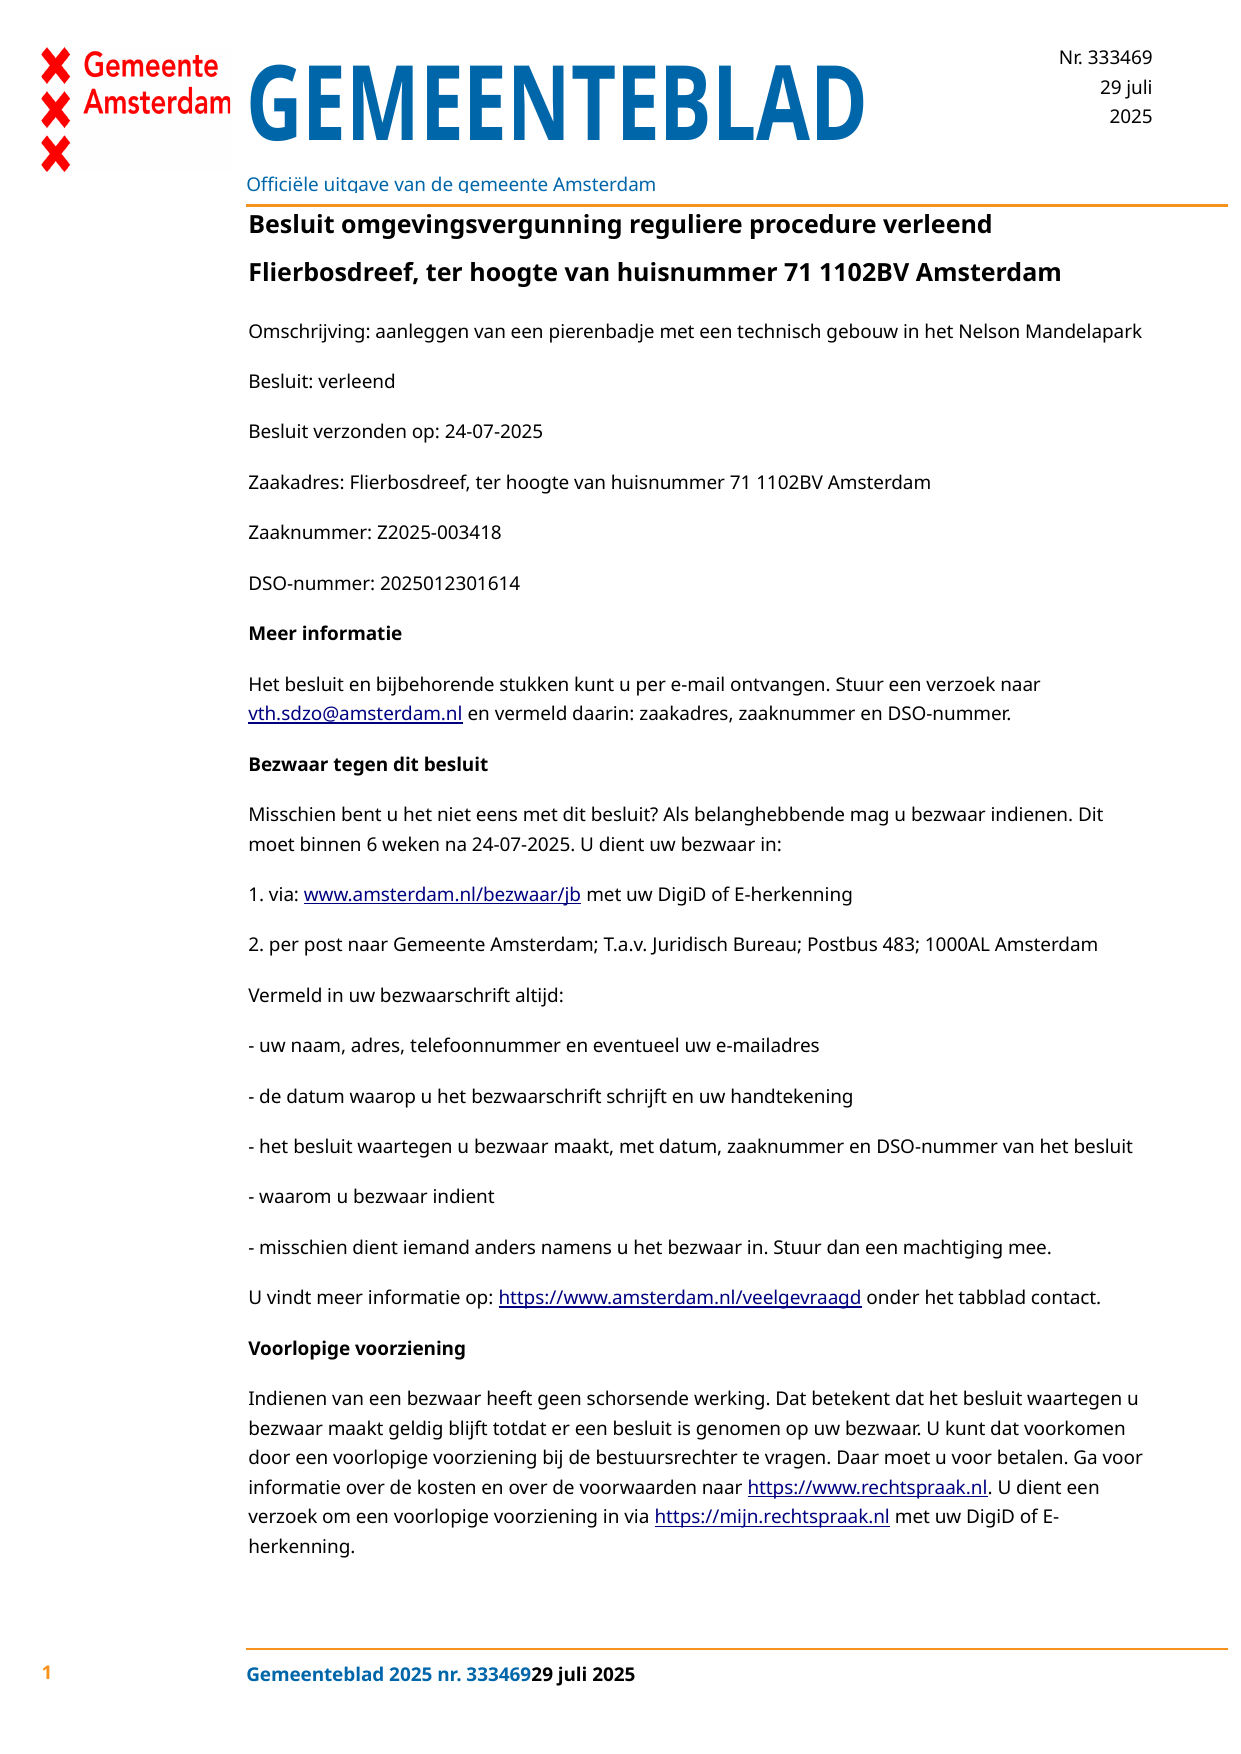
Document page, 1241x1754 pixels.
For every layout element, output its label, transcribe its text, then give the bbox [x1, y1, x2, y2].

text Meer informatie [248, 620, 1152, 646]
text Besluit omgevingsvergunning reguliere procedure verleend Flierbosdreef, ter hoogte van huisnummer 71 1102BV Amsterdam [248, 207, 1152, 288]
text 2. per post naar Gemeente Amsterdam; T.a.v. Juridisch Bureau; Postbus 483; 1000AL Amsterdam [248, 932, 1152, 957]
text Indienen van een bezwaar heeft geen schorsende werking. Dat betekent dat het besluit waartegen u bezwaar maakt geldig blijft totdat er een besluit is genomen op uw bezwaar. U kunt dat voorkomen door een voorlopige voorziening bij de bestuursrechter te vragen. Daar moet u voor betalen. Ga voor informatie over de kosten en over de voorwaarden naar https://www.rechtspraak.nl. U dient een verzoek om een voorlopige voorziening in via https://mijn.rechtspraak.nl met uw DigiD of E-herkenning. [248, 1385, 1152, 1559]
text Omschrijving: aanleggen van een pierenbadje met een technisch gebouw in het Nelson Mandelapark [248, 318, 1152, 344]
text Zaakadres: Flierbosdreef, ter hoogte van huisnummer 71 1102BV Amsterdam [248, 469, 1152, 495]
text DSO-nummer: 2025012301614 [248, 570, 1152, 596]
text Vermeld in uw bezwaarschrift altijd: [248, 982, 1152, 1008]
text Zaaknummer: Z2025-003418 [248, 519, 1152, 545]
text 1. via: www.amsterdam.nl/bezwaar/jb met uw DigiD of E-herkenning [248, 881, 1152, 907]
text U vindt meer informatie op: https://www.amsterdam.nl/veelgevraagd onder het tabblad contact. [248, 1284, 1152, 1310]
text Besluit verzonden op: 24-07-2025 [248, 419, 1152, 444]
picture [41, 47, 231, 172]
text - het besluit waartegen u bezwaar maakt, met datum, zaaknummer en DSO-nummer van het besluit [248, 1133, 1152, 1159]
text - waarom u bezwaar indient [248, 1184, 1152, 1209]
text Misschien bent u het niet eens met dit besluit? Als belanghebbende mag u bezwaar indienen. Dit moet binnen 6 weken na 24-07-2025. U dient uw bezwaar in: [248, 801, 1152, 857]
text Besluit: verleend [248, 368, 1152, 394]
text - misschien dient iemand anders namens u het bezwaar in. Stuur dan een machtiging mee. [248, 1234, 1152, 1260]
text - de datum waarop u het bezwaarschrift schrijft en uw handtekening [248, 1083, 1152, 1109]
text Het besluit en bijbehorende stukken kunt u per e-mail ontvangen. Stuur een verzoek naar vth.sdzo@amsterdam.nl en vermeld daarin: zaakadres, zaaknummer en DSO-nummer. [248, 671, 1152, 726]
text Voorlopige voorziening [248, 1335, 1152, 1361]
text Bezwaar tegen dit besluit [248, 751, 1152, 777]
text - uw naam, adres, telefoonnummer en eventueel uw e-mailadres [248, 1032, 1152, 1058]
